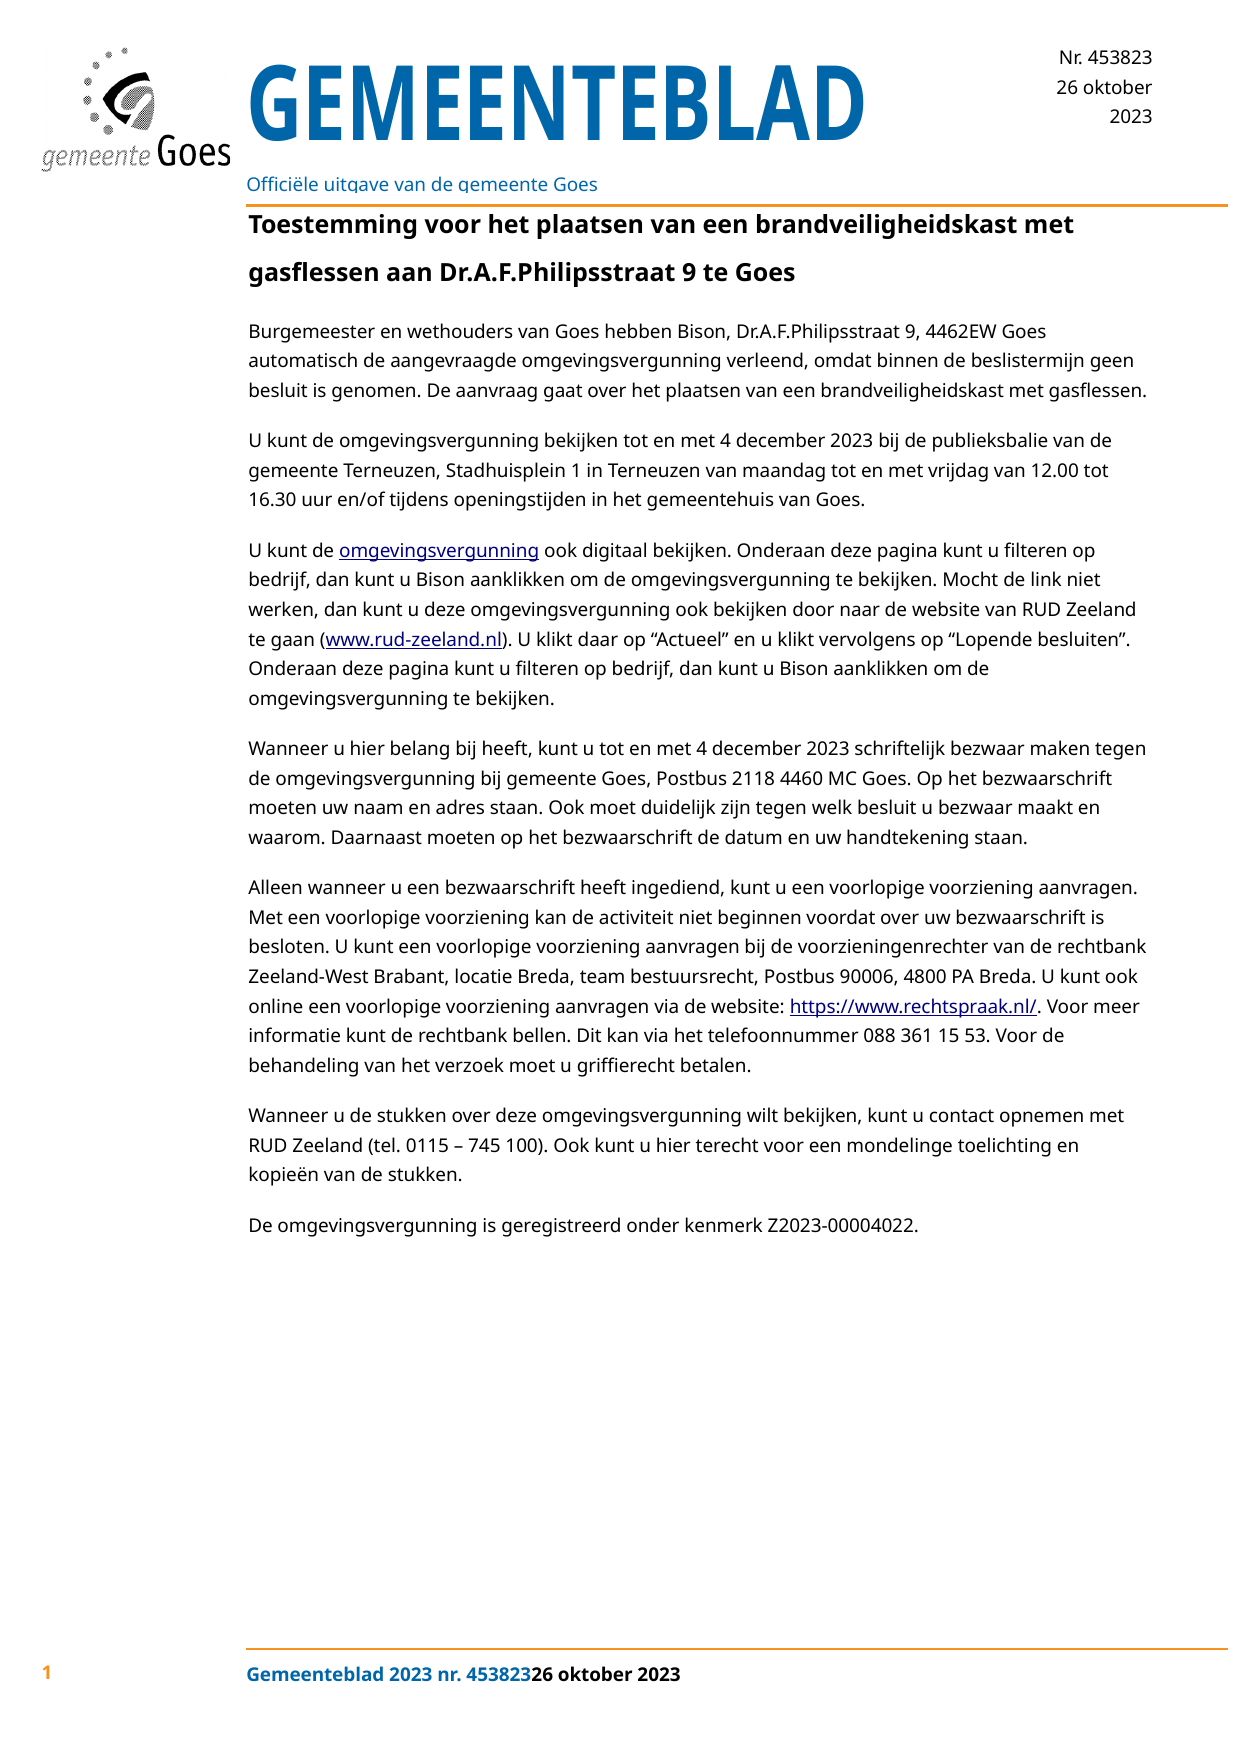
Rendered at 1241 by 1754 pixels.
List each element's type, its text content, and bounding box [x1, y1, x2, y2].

text U kunt de omgevingsvergunning ook digitaal bekijken. Onderaan deze pagina kunt u filteren op bedrijf, dan kunt u Bison aanklikken om de omgevingsvergunning te bekijken. Mocht de link niet werken, dan kunt u deze omgevingsvergunning ook bekijken door naar de website van RUD Zeeland te gaan (www.rud-zeeland.nl). U klikt daar op “Actueel” en u klikt vervolgens op “Lopende besluiten”. Onderaan deze pagina kunt u filteren op bedrijf, dan kunt u Bison aanklikken om de omgevingsvergunning te bekijken. [248, 537, 1152, 711]
text Wanneer u de stukken over deze omgevingsvergunning wilt bekijken, kunt u contact opnemen met RUD Zeeland (tel. 0115 – 745 100). Ook kunt u hier terecht voor een mondelinge toelichting en kopieën van de stukken. [248, 1102, 1152, 1187]
text Alleen wanneer u een bezwaarschrift heeft ingediend, kunt u een voorlopige voorziening aanvragen. Met een voorlopige voorziening kan de activiteit niet beginnen voordat over uw bezwaarschrift is besloten. U kunt een voorlopige voorziening aanvragen bij de voorzieningenrechter van de rechtbank Zeeland-West Brabant, locatie Breda, team bestuursrecht, Postbus 90006, 4800 PA Breda. U kunt ook online een voorlopige voorziening aanvragen via de website: https://www.rechtspraak.nl/. Voor meer informatie kunt de rechtbank bellen. Dit kan via het telefoonnummer 088 361 15 53. Voor de behandeling van het verzoek moet u griffierecht betalen. [248, 874, 1152, 1078]
text U kunt de omgevingsvergunning bekijken tot en met 4 december 2023 bij de publieksbalie van de gemeente Terneuzen, Stadhuisplein 1 in Terneuzen van maandag tot en met vrijdag van 12.00 tot 16.30 uur en/of tijdens openingstijden in het gemeentehuis van Goes. [248, 427, 1152, 512]
text De omgevingsvergunning is geregistreerd onder kenmerk Z2023-00004022. [248, 1212, 1152, 1238]
text Burgemeester en wethouders van Goes hebben Bison, Dr.A.F.Philipsstraat 9, 4462EW Goes automatisch de aangevraagde omgevingsvergunning verleend, omdat binnen de beslistermijn geen besluit is genomen. De aanvraag gaat over het plaatsen van een brandveiligheidskast met gasflessen. [248, 318, 1152, 403]
text Toestemming voor het plaatsen van een brandveiligheidskast met gasflessen aan Dr.A.F.Philipsstraat 9 te Goes [248, 207, 1152, 288]
picture [41, 47, 231, 172]
text Wanneer u hier belang bij heeft, kunt u tot en met 4 december 2023 schriftelijk bezwaar maken tegen de omgevingsvergunning bij gemeente Goes, Postbus 2118 4460 MC Goes. Op het bezwaarschrift moeten uw naam en adres staan. Ook moet duidelijk zijn tegen welk besluit u bezwaar maakt en waarom. Daarnaast moeten op het bezwaarschrift de datum en uw handtekening staan. [248, 735, 1152, 850]
